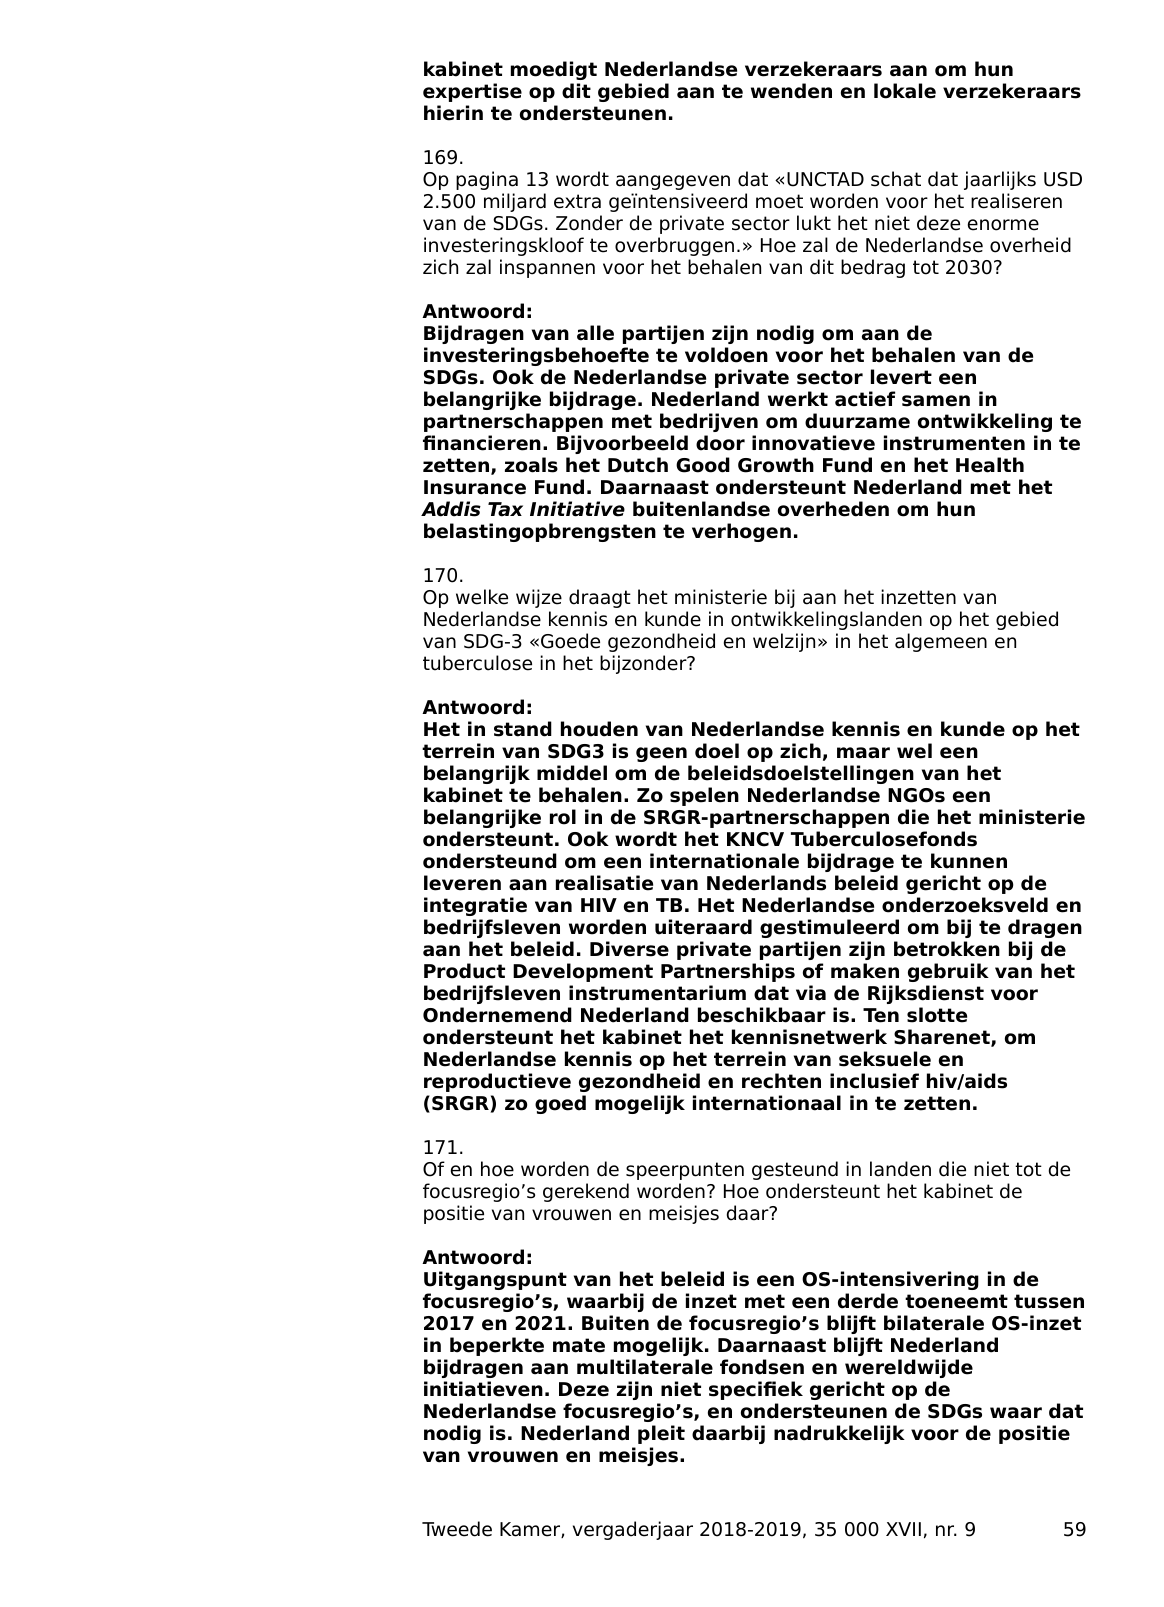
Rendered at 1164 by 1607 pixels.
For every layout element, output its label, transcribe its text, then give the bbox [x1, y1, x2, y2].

text Uitgangspunt van het beleid is een OS-intensivering in de focusregio’s, waarbij de inzet met een derde toeneemt tussen 2017 en 2021. Buiten de focusregio’s blijft bilaterale OS-inzet in beperkte mate mogelijk. Daarnaast blijft Nederland bijdragen aan multilaterale fondsen en wereldwijde initiatieven. Deze zijn niet specifiek gericht op de Nederlandse focusregio’s, en ondersteunen de SDGs waar dat nodig is. Nederland pleit daarbij nadrukkelijk voor de positie van vrouwen en meisjes. [422, 1269, 1087, 1467]
text 169. [422, 147, 1087, 169]
text Of en hoe worden de speerpunten gesteund in landen die niet tot de focusregio’s gerekend worden? Hoe ondersteunt het kabinet de positie van vrouwen en meisjes daar? [422, 1159, 1087, 1225]
text Antwoord: [422, 1247, 1087, 1269]
text Antwoord: [422, 301, 1087, 323]
text Bijdragen van alle partijen zijn nodig om aan de investeringsbehoefte te voldoen voor het behalen van de SDGs. Ook de Nederlandse private sector levert een belangrijke bijdrage. Nederland werkt actief samen in partnerschappen met bedrijven om duurzame ontwikkeling te financieren. Bijvoorbeeld door innovatieve instrumenten in te zetten, zoals het Dutch Good Growth Fund en het Health Insurance Fund. Daarnaast ondersteunt Nederland met het Addis Tax Initiative buitenlandse overheden om hun belastingopbrengsten te verhogen. [422, 323, 1087, 543]
text Op welke wijze draagt het ministerie bij aan het inzetten van Nederlandse kennis en kunde in ontwikkelingslanden op het gebied van SDG-3 «Goede gezondheid en welzijn» in het algemeen en tuberculose in het bijzonder? [422, 587, 1087, 675]
text 171. [422, 1137, 1087, 1159]
text 170. [422, 565, 1087, 587]
text Het in stand houden van Nederlandse kennis en kunde op het terrein van SDG3 is geen doel op zich, maar wel een belangrijk middel om de beleidsdoelstellingen van het kabinet te behalen. Zo spelen Nederlandse NGOs een belangrijke rol in de SRGR-partnerschappen die het ministerie ondersteunt. Ook wordt het KNCV Tuberculosefonds ondersteund om een internationale bijdrage te kunnen leveren aan realisatie van Nederlands beleid gericht op de integratie van HIV en TB. Het Nederlandse onderzoeksveld en bedrijfsleven worden uiteraard gestimuleerd om bij te dragen aan het beleid. Diverse private partijen zijn betrokken bij de Product Development Partnerships of maken gebruik van het bedrijfsleven instrumentarium dat via de Rijksdienst voor Ondernemend Nederland beschikbaar is. Ten slotte ondersteunt het kabinet het kennisnetwerk Sharenet, om Nederlandse kennis op het terrein van seksuele en reproductieve gezondheid en rechten inclusief hiv/aids (SRGR) zo goed mogelijk internationaal in te zetten. [422, 719, 1087, 1115]
text Op pagina 13 wordt aangegeven dat «UNCTAD schat dat jaarlijks USD 2.500 miljard extra geïntensiveerd moet worden voor het realiseren van de SDGs. Zonder de private sector lukt het niet deze enorme investeringskloof te overbruggen.» Hoe zal de Nederlandse overheid zich zal inspannen voor het behalen van dit bedrag tot 2030? [422, 169, 1087, 279]
text kabinet moedigt Nederlandse verzekeraars aan om hun expertise op dit gebied aan te wenden en lokale verzekeraars hierin te ondersteunen. [422, 59, 1087, 125]
text Antwoord: [422, 697, 1087, 719]
